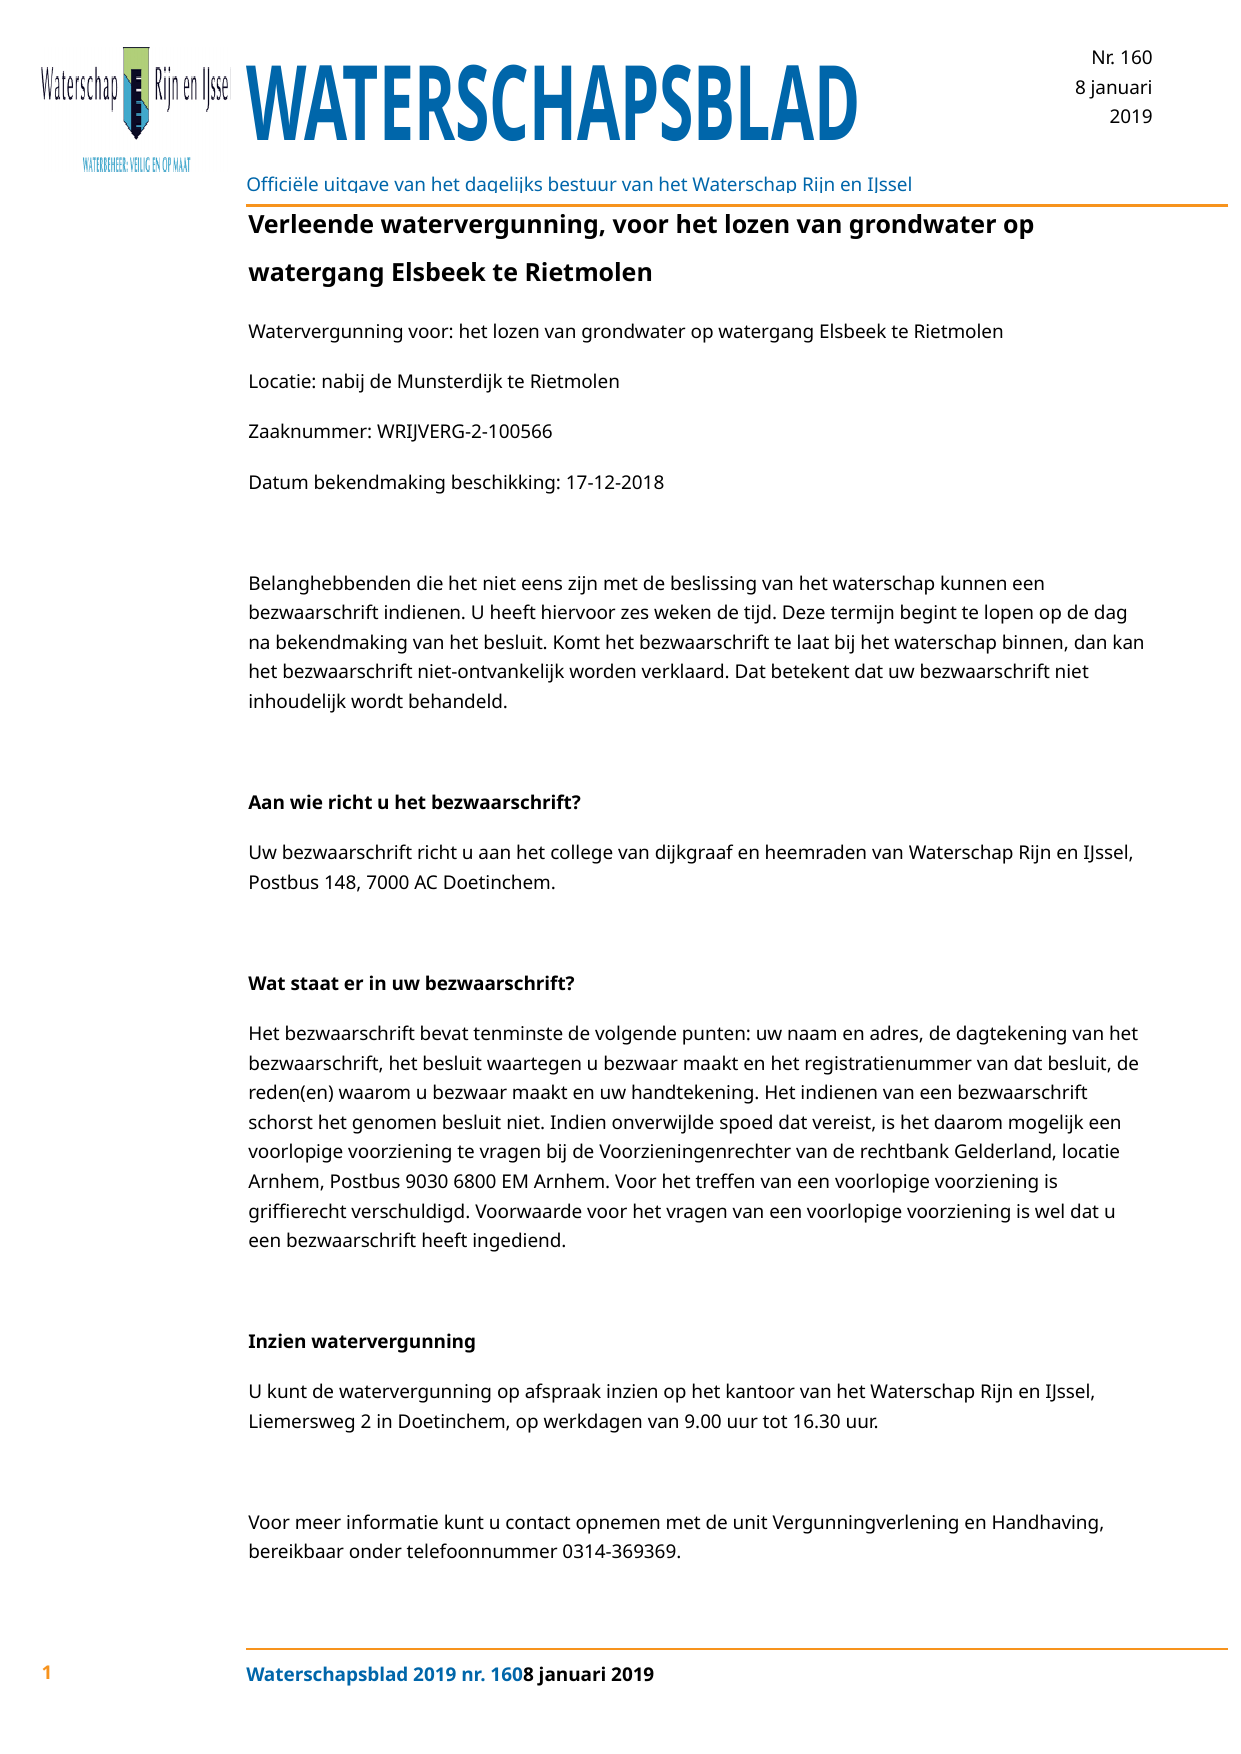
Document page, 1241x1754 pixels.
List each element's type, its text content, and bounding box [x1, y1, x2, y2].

text Het bezwaarschrift bevat tenminste de volgende punten: uw naam en adres, de dagtekening van het bezwaarschrift, het besluit waartegen u bezwaar maakt en het registratienummer van dat besluit, de reden(en) waarom u bezwaar maakt en uw handtekening. Het indienen van een bezwaarschrift schorst het genomen besluit niet. Indien onverwijlde spoed dat vereist, is het daarom mogelijk een voorlopige voorziening te vragen bij de Voorzieningenrechter van de rechtbank Gelderland, locatie Arnhem, Postbus 9030 6800 EM Arnhem. Voor het treffen van een voorlopige voorziening is griffierecht verschuldigd. Voorwaarde voor het vragen van een voorlopige voorziening is wel dat u een bezwaarschrift heeft ingediend. [248, 1020, 1152, 1253]
text Verleende watervergunning, voor het lozen van grondwater op watergang Elsbeek te Rietmolen [248, 207, 1152, 288]
text Belanghebbenden die het niet eens zijn met de beslissing van het waterschap kunnen een bezwaarschrift indienen. U heeft hiervoor zes weken de tijd. Deze termijn begint te lopen op de dag na bekendmaking van het besluit. Komt het bezwaarschrift te laat bij het waterschap binnen, dan kan het bezwaarschrift niet-ontvankelijk worden verklaard. Dat betekent dat uw bezwaarschrift niet inhoudelijk wordt behandeld. [248, 570, 1152, 714]
text U kunt de watervergunning op afspraak inzien op het kantoor van het Waterschap Rijn en IJssel, Liemersweg 2 in Doetinchem, op werkdagen van 9.00 uur tot 16.30 uur. [248, 1379, 1152, 1434]
text Aan wie richt u het bezwaarschrift? [248, 789, 1152, 815]
text Watervergunning voor: het lozen van grondwater op watergang Elsbeek te Rietmolen [248, 318, 1152, 344]
text Uw bezwaarschrift richt u aan het college van dijkgraaf en heemraden van Waterschap Rijn en IJssel, Postbus 148, 7000 AC Doetinchem. [248, 839, 1152, 895]
text Voor meer informatie kunt u contact opnemen met de unit Vergunningverlening en Handhaving, bereikbaar onder telefoonnummer 0314-369369. [248, 1509, 1152, 1564]
text Inzien watervergunning [248, 1328, 1152, 1354]
text Zaaknummer: WRIJVERG-2-100566 [248, 419, 1152, 444]
text Datum bekendmaking beschikking: 17-12-2018 [248, 469, 1152, 495]
text Wat staat er in uw bezwaarschrift? [248, 970, 1152, 996]
text Locatie: nabij de Munsterdijk te Rietmolen [248, 368, 1152, 394]
picture [41, 47, 231, 172]
